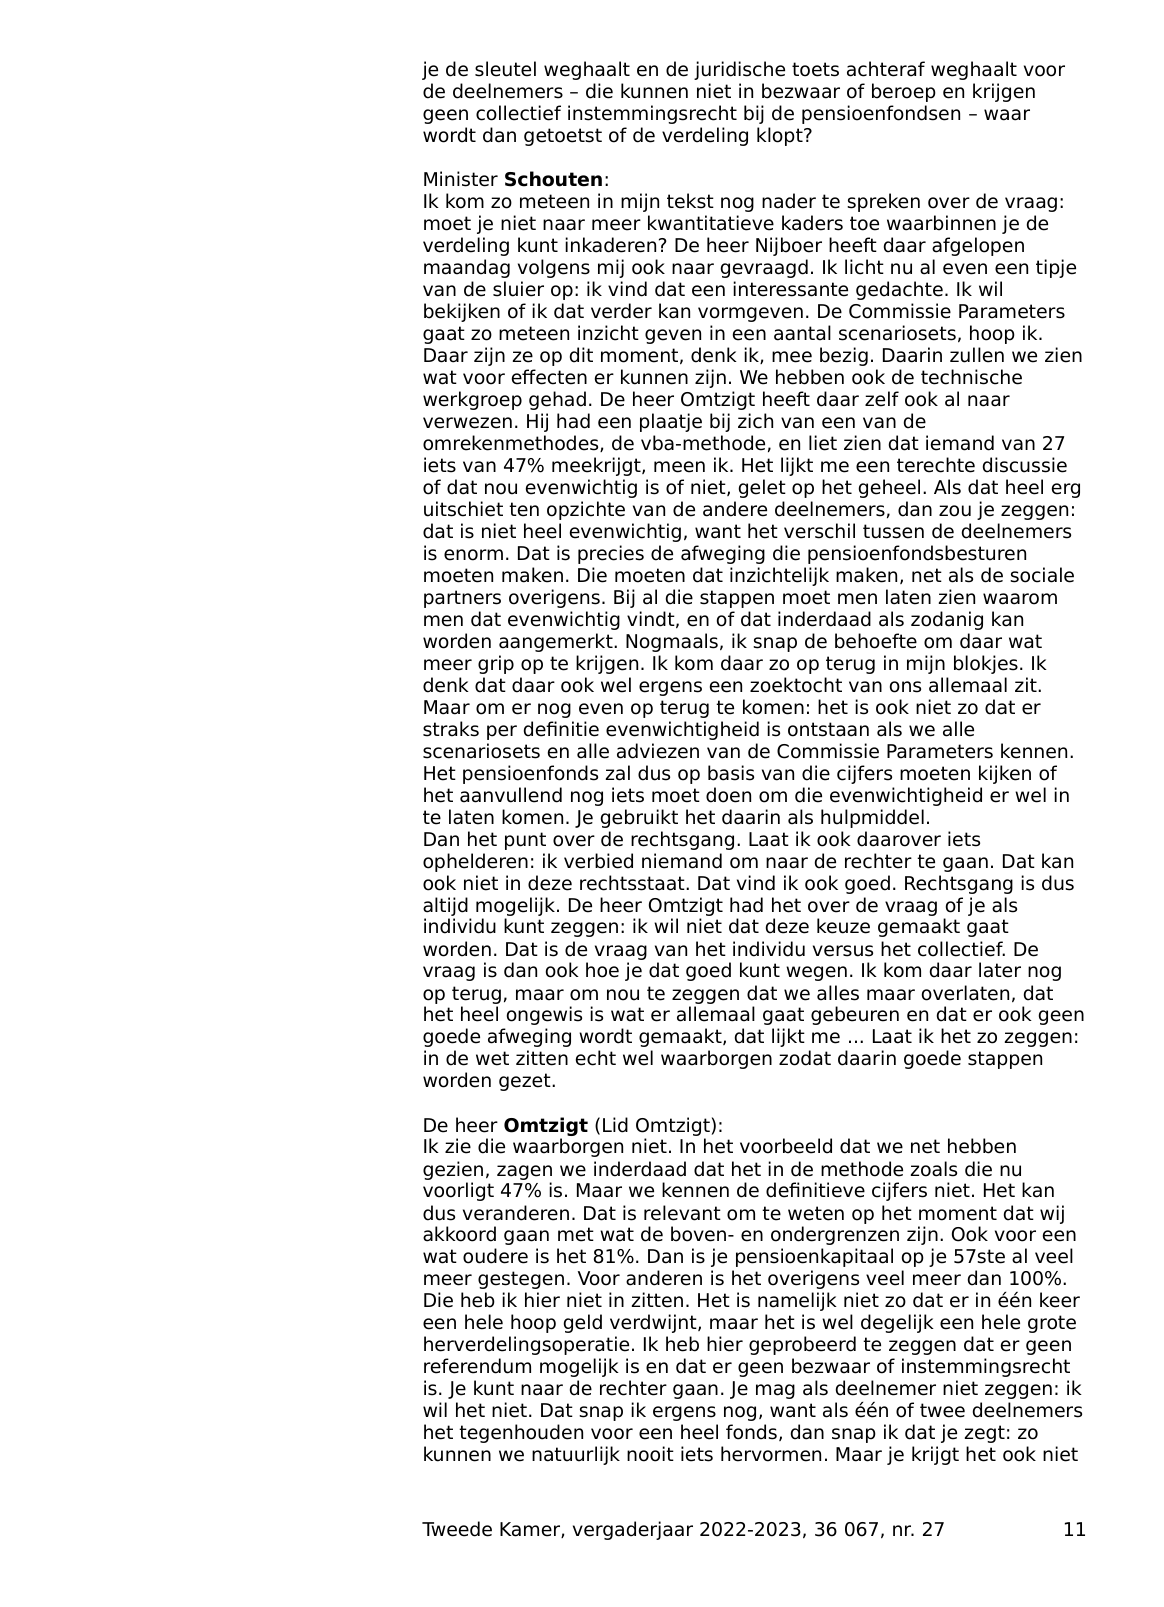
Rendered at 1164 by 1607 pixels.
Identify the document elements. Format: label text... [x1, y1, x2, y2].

text Dan het punt over de rechtsgang. Laat ik ook daarover iets ophelderen: ik verbied niemand om naar de rechter te gaan. Dat kan ook niet in deze rechtsstaat. Dat vind ik ook goed. Rechtsgang is dus altijd mogelijk. De heer Omtzigt had het over de vraag of je als individu kunt zeggen: ik wil niet dat deze keuze gemaakt gaat worden. Dat is de vraag van het individu versus het collectief. De vraag is dan ook hoe je dat goed kunt wegen. Ik kom daar later nog op terug, maar om nou te zeggen dat we alles maar overlaten, dat het heel ongewis is wat er allemaal gaat gebeuren en dat er ook geen goede afweging wordt gemaakt, dat lijkt me ... Laat ik het zo zeggen: in de wet zitten echt wel waarborgen zodat daarin goede stappen worden gezet. [422, 828, 1087, 1092]
text De heer Omtzigt (Lid Omtzigt): [422, 1114, 1087, 1136]
text Ik zie die waarborgen niet. In het voorbeeld dat we net hebben gezien, zagen we inderdaad dat het in de methode zoals die nu voorligt 47% is. Maar we kennen de definitieve cijfers niet. Het kan dus veranderen. Dat is relevant om te weten op het moment dat wij akkoord gaan met wat de boven- en ondergrenzen zijn. Ook voor een wat oudere is het 81%. Dan is je pensioenkapitaal op je 57ste al veel meer gestegen. Voor anderen is het overigens veel meer dan 100%. Die heb ik hier niet in zitten. Het is namelijk niet zo dat er in één keer een hele hoop geld verdwijnt, maar het is wel degelijk een hele grote herverdelingsoperatie. Ik heb hier geprobeerd te zeggen dat er geen referendum mogelijk is en dat er geen bezwaar of instemmingsrecht is. Je kunt naar de rechter gaan. Je mag als deelnemer niet zeggen: ik wil het niet. Dat snap ik ergens nog, want als één of twee deelnemers het tegenhouden voor een heel fonds, dan snap ik dat je zegt: zo kunnen we natuurlijk nooit iets hervormen. Maar je krijgt het ook niet [422, 1136, 1087, 1466]
text Ik kom zo meteen in mijn tekst nog nader te spreken over de vraag: moet je niet naar meer kwantitatieve kaders toe waarbinnen je de verdeling kunt inkaderen? De heer Nijboer heeft daar afgelopen maandag volgens mij ook naar gevraagd. Ik licht nu al even een tipje van de sluier op: ik vind dat een interessante gedachte. Ik wil bekijken of ik dat verder kan vormgeven. De Commissie Parameters gaat zo meteen inzicht geven in een aantal scenariosets, hoop ik. Daar zijn ze op dit moment, denk ik, mee bezig. Daarin zullen we zien wat voor effecten er kunnen zijn. We hebben ook de technische werkgroep gehad. De heer Omtzigt heeft daar zelf ook al naar verwezen. Hij had een plaatje bij zich van een van de omrekenmethodes, de vba-methode, en liet zien dat iemand van 27 iets van 47% meekrijgt, meen ik. Het lijkt me een terechte discussie of dat nou evenwichtig is of niet, gelet op het geheel. Als dat heel erg uitschiet ten opzichte van de andere deelnemers, dan zou je zeggen: dat is niet heel evenwichtig, want het verschil tussen de deelnemers is enorm. Dat is precies de afweging die pensioenfondsbesturen moeten maken. Die moeten dat inzichtelijk maken, net als de sociale partners overigens. Bij al die stappen moet men laten zien waarom men dat evenwichtig vindt, en of dat inderdaad als zodanig kan worden aangemerkt. Nogmaals, ik snap de behoefte om daar wat meer grip op te krijgen. Ik kom daar zo op terug in mijn blokjes. Ik denk dat daar ook wel ergens een zoektocht van ons allemaal zit. Maar om er nog even op terug te komen: het is ook niet zo dat er straks per definitie evenwichtigheid is ontstaan als we alle scenariosets en alle adviezen van de Commissie Parameters kennen. Het pensioenfonds zal dus op basis van die cijfers moeten kijken of het aanvullend nog iets moet doen om die evenwichtigheid er wel in te laten komen. Je gebruikt het daarin als hulpmiddel. [422, 191, 1087, 828]
text Minister Schouten: [422, 169, 1087, 191]
text je de sleutel weghaalt en de juridische toets achteraf weghaalt voor de deelnemers – die kunnen niet in bezwaar of beroep en krijgen geen collectief instemmingsrecht bij de pensioenfondsen – waar wordt dan getoetst of de verdeling klopt? [422, 59, 1087, 147]
